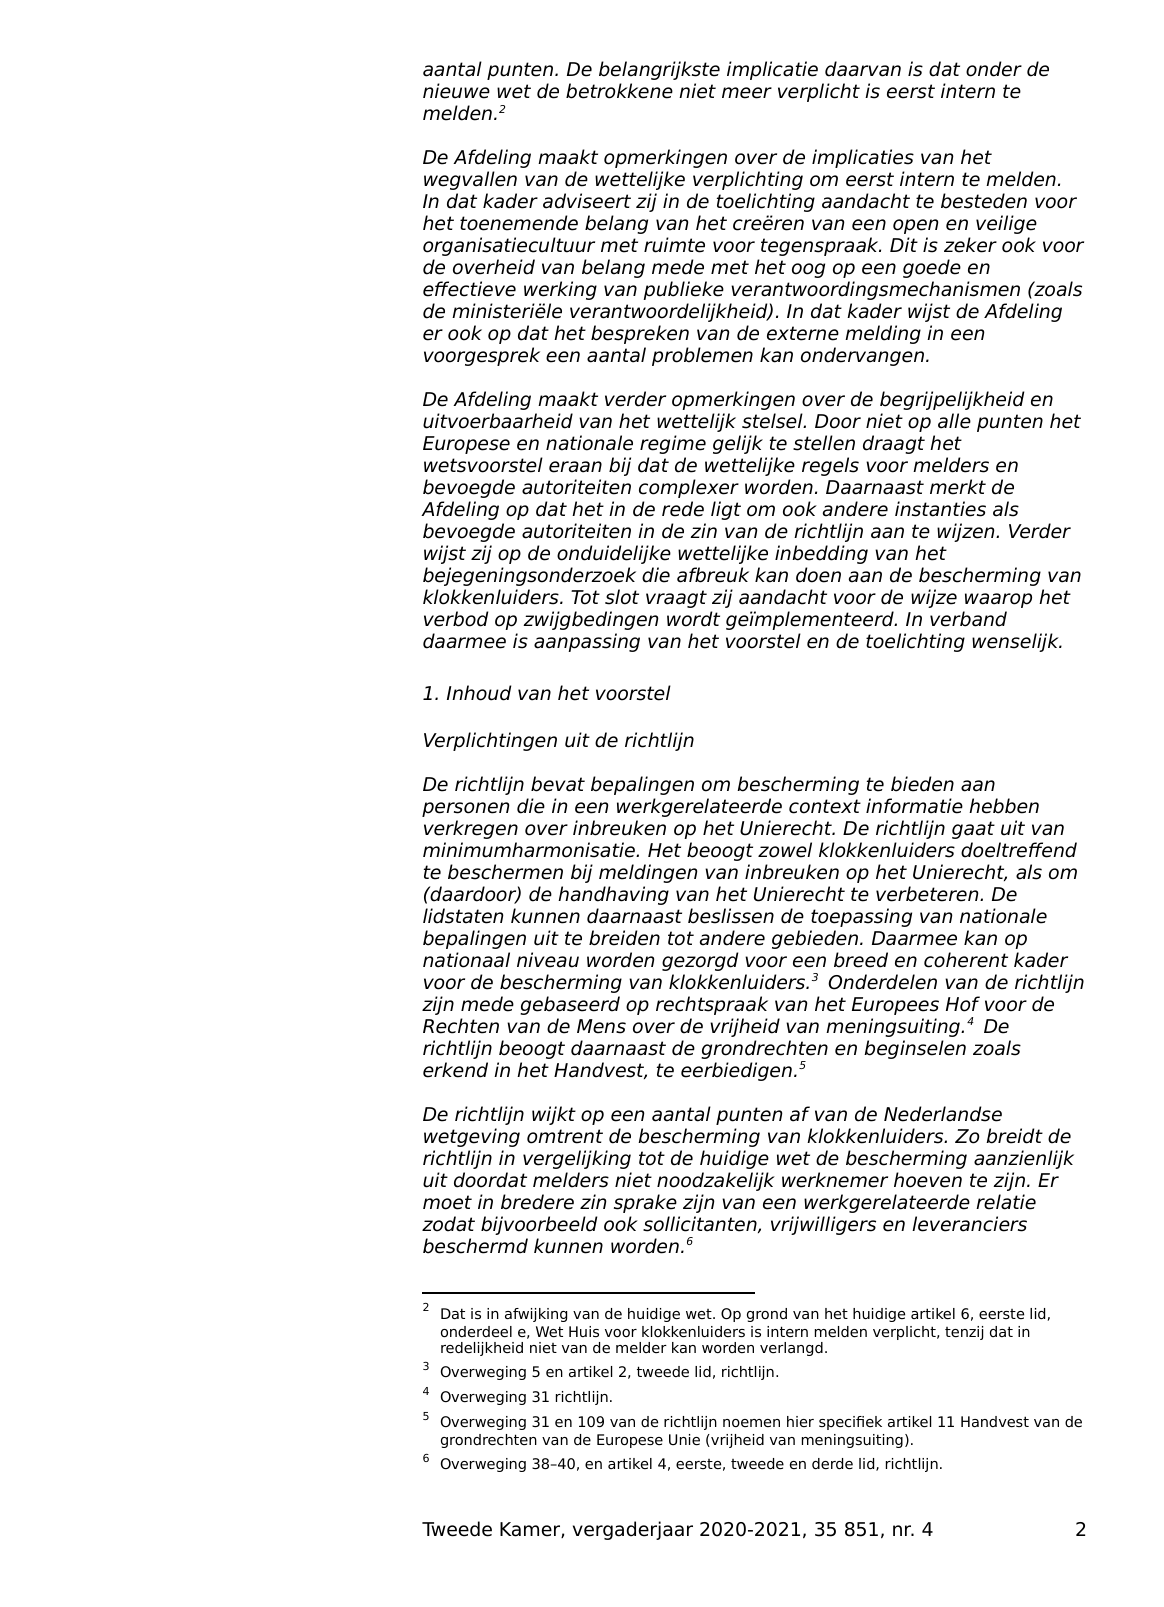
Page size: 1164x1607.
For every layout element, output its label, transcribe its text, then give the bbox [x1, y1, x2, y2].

subtitle Verplichtingen uit de richtlijn [422, 730, 1087, 752]
subtitle 1. Inhoud van het voorstel [422, 683, 1087, 705]
text Overweging 38–40, en artikel 4, eerste, tweede en derde lid, richtlijn. [422, 1452, 1087, 1474]
text De richtlijn wijkt op een aantal punten af van de Nederlandse wetgeving omtrent de bescherming van klokkenluiders. Zo breidt de richtlijn in vergelijking tot de huidige wet de bescherming aanzienlijk uit doordat melders niet noodzakelijk werknemer hoeven te zijn. Er moet in bredere zin sprake zijn van een werkgerelateerde relatie zodat bijvoorbeeld ook sollicitanten, vrijwilligers en leveranciers beschermd kunnen worden. [422, 1104, 1087, 1258]
text aantal punten. De belangrijkste implicatie daarvan is dat onder de nieuwe wet de betrokkene niet meer verplicht is eerst intern te melden. [422, 59, 1087, 125]
text Overweging 31 en 109 van de richtlijn noemen hier specifiek artikel 11 Handvest van de grondrechten van de Europese Unie (vrijheid van meningsuiting). [422, 1410, 1087, 1449]
text De Afdeling maakt opmerkingen over de implicaties van het wegvallen van de wettelijke verplichting om eerst intern te melden. In dat kader adviseert zij in de toelichting aandacht te besteden voor het toenemende belang van het creëren van een open en veilige organisatiecultuur met ruimte voor tegenspraak. Dit is zeker ook voor de overheid van belang mede met het oog op een goede en effectieve werking van publieke verantwoordingsmechanismen (zoals de ministeriële verantwoordelijkheid). In dat kader wijst de Afdeling er ook op dat het bespreken van de externe melding in een voorgesprek een aantal problemen kan ondervangen. [422, 147, 1087, 367]
text De Afdeling maakt verder opmerkingen over de begrijpelijkheid en uitvoerbaarheid van het wettelijk stelsel. Door niet op alle punten het Europese en nationale regime gelijk te stellen draagt het wetsvoorstel eraan bij dat de wettelijke regels voor melders en bevoegde autoriteiten complexer worden. Daarnaast merkt de Afdeling op dat het in de rede ligt om ook andere instanties als bevoegde autoriteiten in de zin van de richtlijn aan te wijzen. Verder wijst zij op de onduidelijke wettelijke inbedding van het bejegeningsonderzoek die afbreuk kan doen aan de bescherming van klokkenluiders. Tot slot vraagt zij aandacht voor de wijze waarop het verbod op zwijgbedingen wordt geïmplementeerd. In verband daarmee is aanpassing van het voorstel en de toelichting wenselijk. [422, 389, 1087, 653]
text Overweging 5 en artikel 2, tweede lid, richtlijn. [422, 1360, 1087, 1382]
text Overweging 31 richtlijn. [422, 1385, 1087, 1407]
text De richtlijn bevat bepalingen om bescherming te bieden aan personen die in een werkgerelateerde context informatie hebben verkregen over inbreuken op het Unierecht. De richtlijn gaat uit van minimumharmonisatie. Het beoogt zowel klokkenluiders doeltreffend te beschermen bij meldingen van inbreuken op het Unierecht, als om (daardoor) de handhaving van het Unierecht te verbeteren. De lidstaten kunnen daarnaast beslissen de toepassing van nationale bepalingen uit te breiden tot andere gebieden. Daarmee kan op nationaal niveau worden gezorgd voor een breed en coherent kader voor de bescherming van klokkenluiders. Onderdelen van de richtlijn zijn mede gebaseerd op rechtspraak van het Europees Hof voor de Rechten van de Mens over de vrijheid van meningsuiting. De richtlijn beoogt daarnaast de grondrechten en beginselen zoals erkend in het Handvest, te eerbiedigen. [422, 774, 1087, 1082]
text Dat is in afwijking van de huidige wet. Op grond van het huidige artikel 6, eerste lid, onderdeel e, Wet Huis voor klokkenluiders is intern melden verplicht, tenzij dat in redelijkheid niet van de melder kan worden verlangd. [422, 1302, 1087, 1357]
